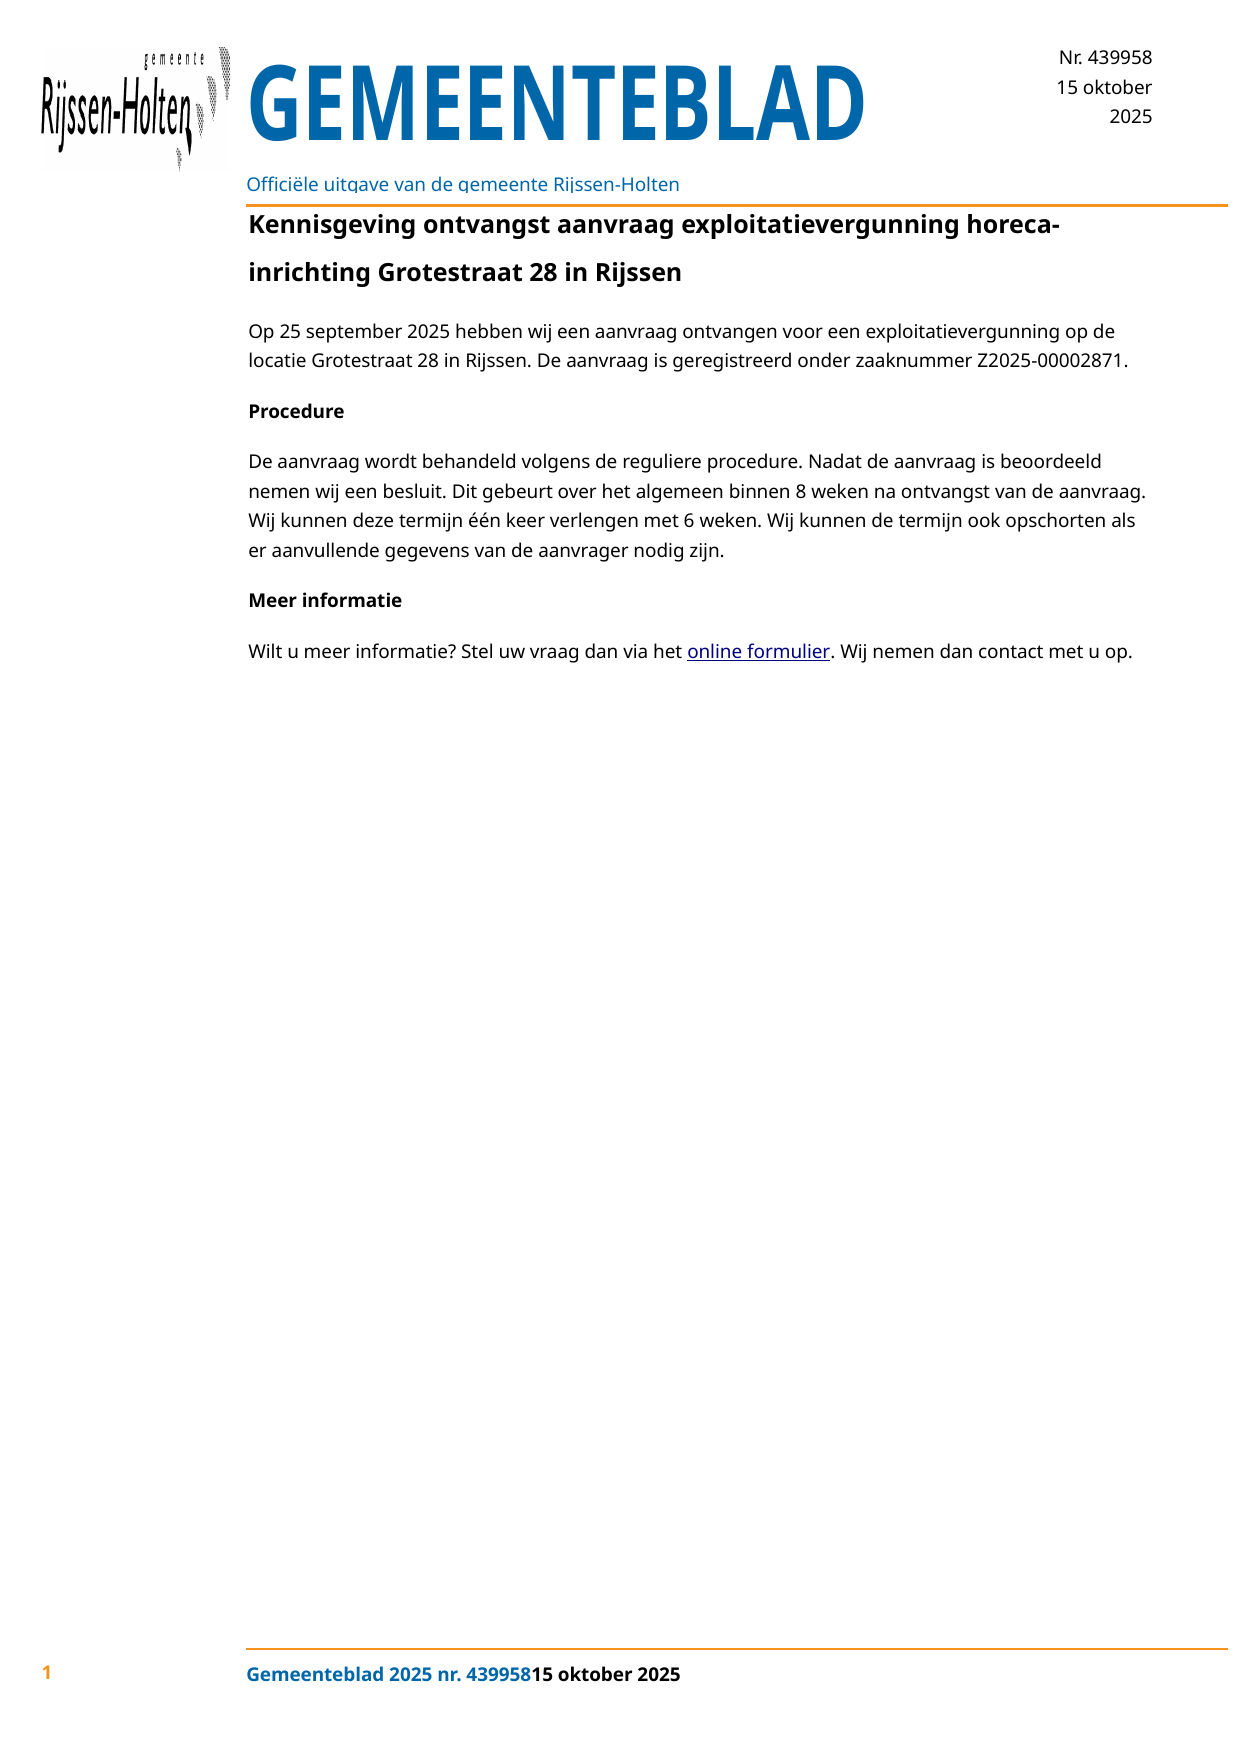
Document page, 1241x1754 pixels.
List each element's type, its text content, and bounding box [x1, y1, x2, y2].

text Procedure [248, 398, 1152, 424]
text De aanvraag wordt behandeld volgens de reguliere procedure. Nadat de aanvraag is beoordeeld nemen wij een besluit. Dit gebeurt over het algemeen binnen 8 weken na ontvangst van de aanvraag. Wij kunnen deze termijn één keer verlengen met 6 weken. Wij kunnen de termijn ook opschorten als er aanvullende gegevens van de aanvrager nodig zijn. [248, 448, 1152, 563]
text Meer informatie [248, 587, 1152, 613]
text Wilt u meer informatie? Stel uw vraag dan via het online formulier. Wij nemen dan contact met u op. [248, 638, 1152, 664]
picture [41, 47, 231, 172]
text Op 25 september 2025 hebben wij een aanvraag ontvangen voor een exploitatievergunning op de locatie Grotestraat 28 in Rijssen. De aanvraag is geregistreerd onder zaaknummer Z2025-00002871. [248, 318, 1152, 373]
text Kennisgeving ontvangst aanvraag exploitatievergunning horeca-inrichting Grotestraat 28 in Rijssen [248, 207, 1152, 288]
